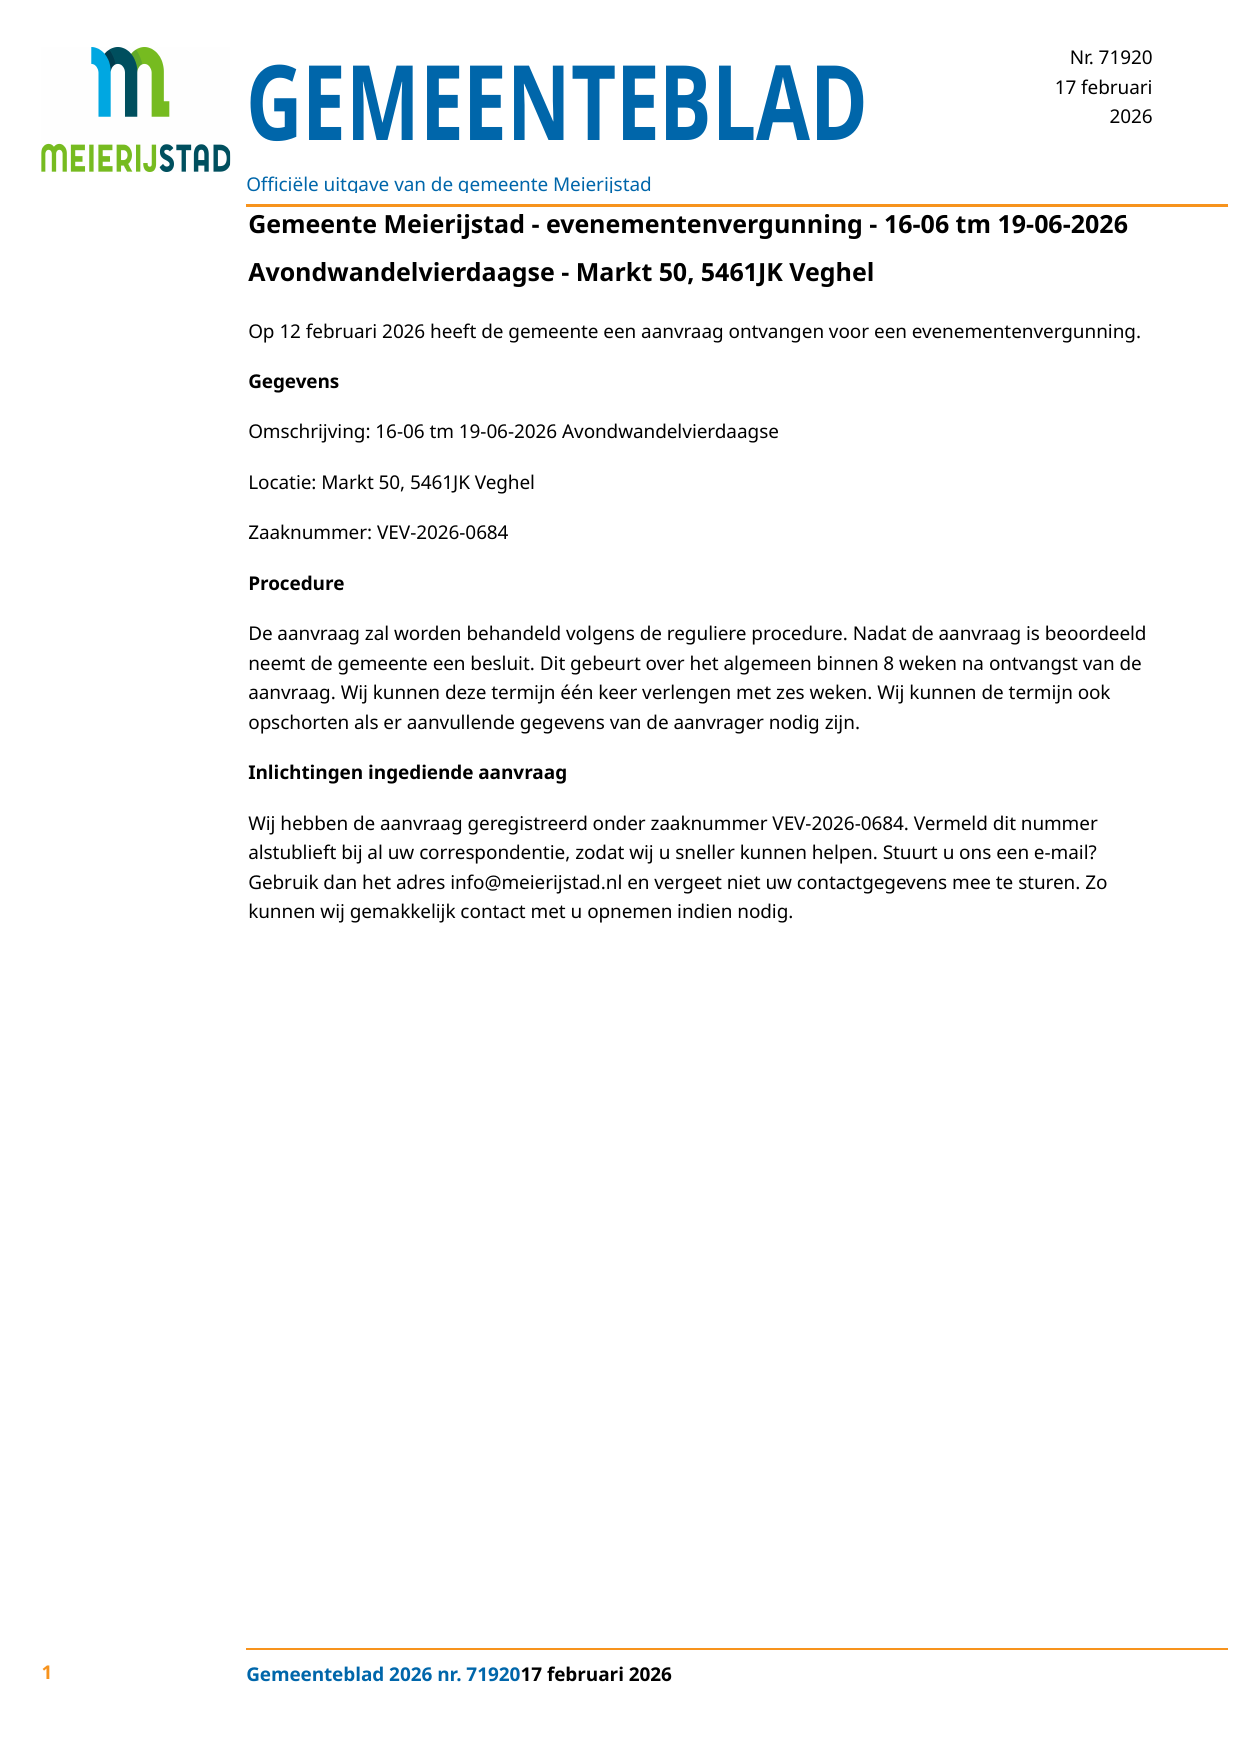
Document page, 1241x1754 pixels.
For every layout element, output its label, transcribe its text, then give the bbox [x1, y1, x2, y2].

text Gegevens [248, 368, 1152, 394]
picture [41, 47, 231, 172]
text Wij hebben de aanvraag geregistreerd onder zaaknummer VEV-2026-0684. Vermeld dit nummer alstublieft bij al uw correspondentie, zodat wij u sneller kunnen helpen. Stuurt u ons een e-mail? Gebruik dan het adres info@meierijstad.nl en vergeet niet uw contactgegevens mee te sturen. Zo kunnen wij gemakkelijk contact met u opnemen indien nodig. [248, 810, 1152, 924]
text Procedure [248, 570, 1152, 596]
text Gemeente Meierijstad - evenementenvergunning - 16-06 tm 19-06-2026 Avondwandelvierdaagse - Markt 50, 5461JK Veghel [248, 207, 1152, 288]
text De aanvraag zal worden behandeld volgens de reguliere procedure. Nadat de aanvraag is beoordeeld neemt de gemeente een besluit. Dit gebeurt over het algemeen binnen 8 weken na ontvangst van de aanvraag. Wij kunnen deze termijn één keer verlengen met zes weken. Wij kunnen de termijn ook opschorten als er aanvullende gegevens van de aanvrager nodig zijn. [248, 620, 1152, 735]
text Zaaknummer: VEV-2026-0684 [248, 519, 1152, 545]
text Inlichtingen ingediende aanvraag [248, 759, 1152, 785]
text Locatie: Markt 50, 5461JK Veghel [248, 469, 1152, 495]
text Op 12 februari 2026 heeft de gemeente een aanvraag ontvangen voor een evenementenvergunning. [248, 318, 1152, 344]
text Omschrijving: 16-06 tm 19-06-2026 Avondwandelvierdaagse [248, 419, 1152, 444]
